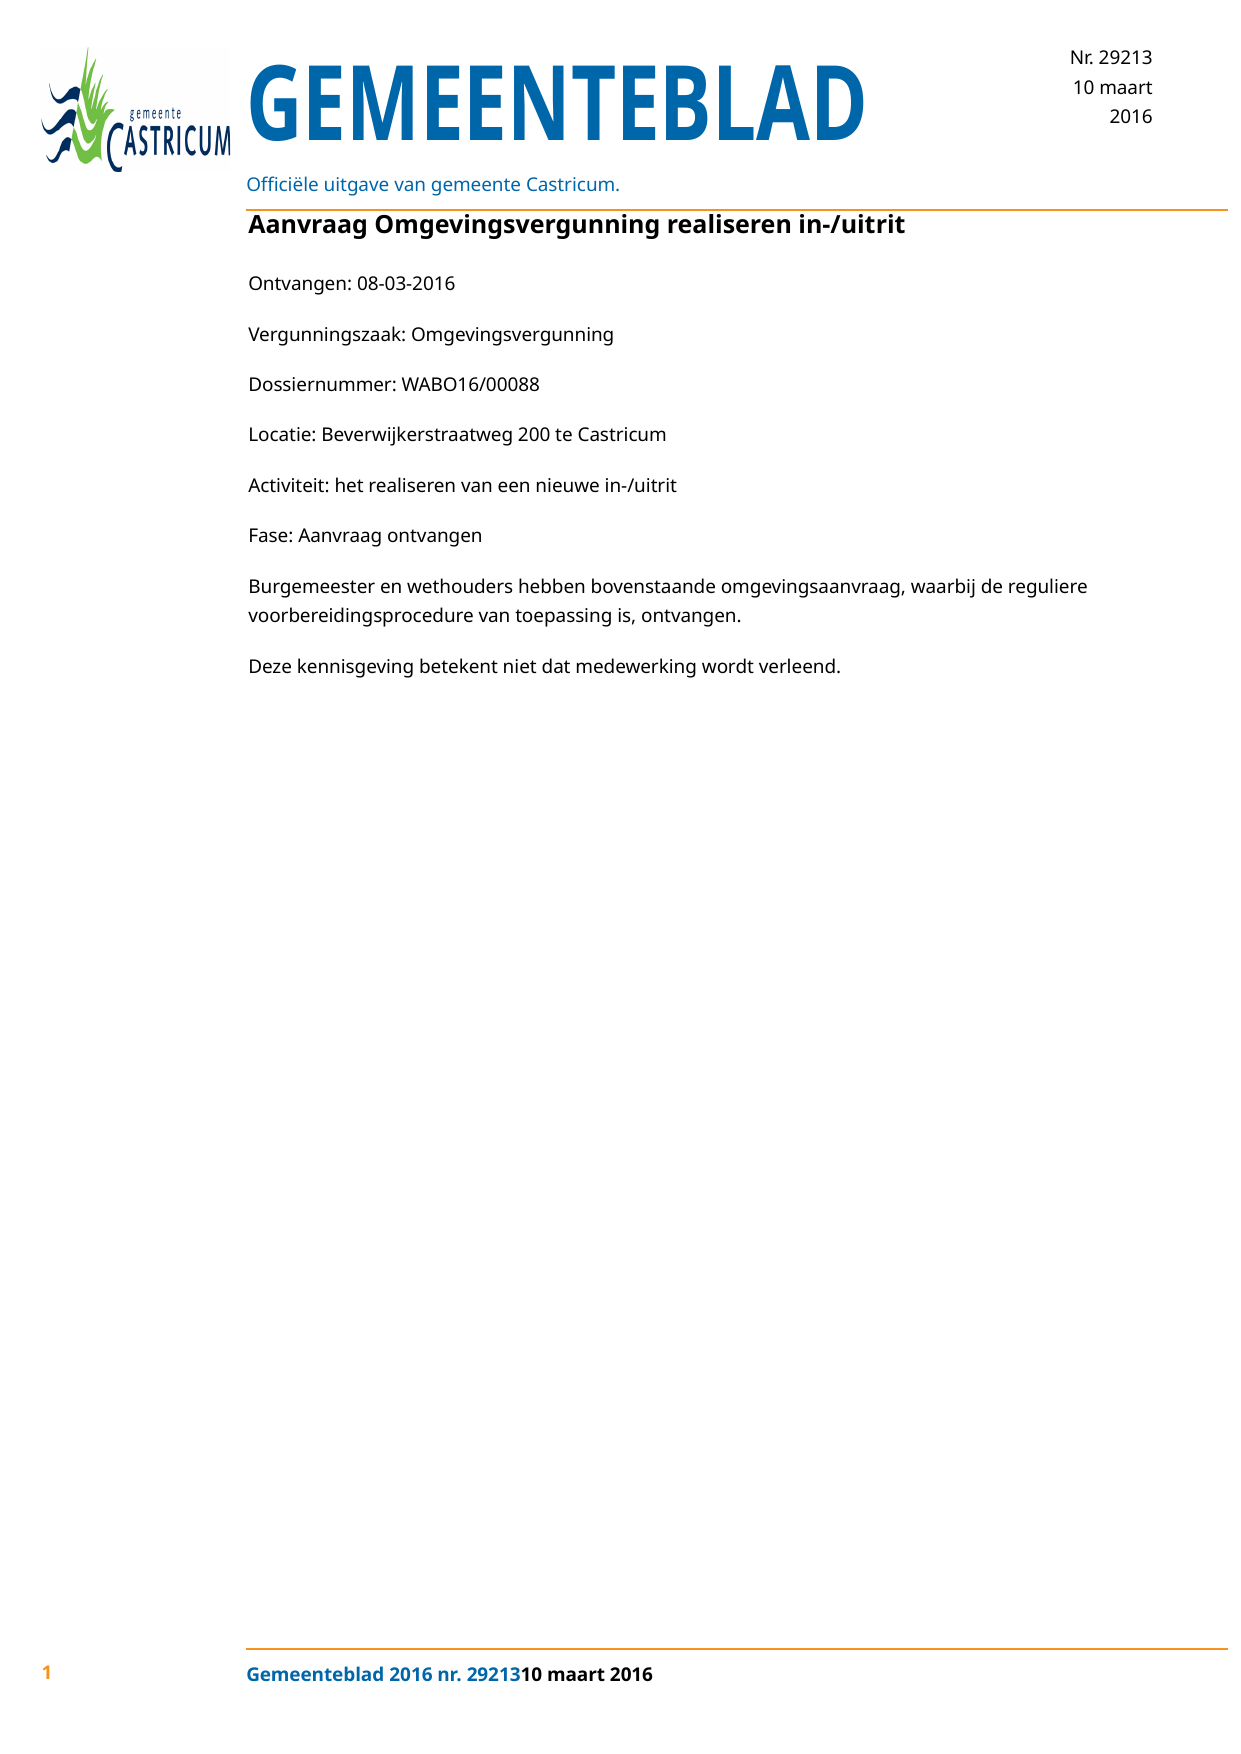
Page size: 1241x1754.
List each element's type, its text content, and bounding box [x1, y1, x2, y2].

text Fase: Aanvraag ontvangen [248, 522, 1152, 548]
text Dossiernummer: WABO16/00088 [248, 371, 1152, 397]
text Deze kennisgeving betekent niet dat medewerking wordt verleend. [248, 653, 1152, 678]
text Aanvraag Omgevingsvergunning realiseren in-/uitrit [248, 211, 1152, 241]
text Locatie: Beverwijkerstraatweg 200 te Castricum [248, 422, 1152, 447]
text Activiteit: het realiseren van een nieuwe in-/uitrit [248, 472, 1152, 498]
text Vergunningszaak: Omgevingsvergunning [248, 321, 1152, 346]
text Burgemeester en wethouders hebben bovenstaande omgevingsaanvraag, waarbij de reguliere voorbereidingsprocedure van toepassing is, ontvangen. [248, 573, 1152, 628]
text Ontvangen: 08-03-2016 [248, 270, 1152, 296]
picture [41, 47, 231, 172]
